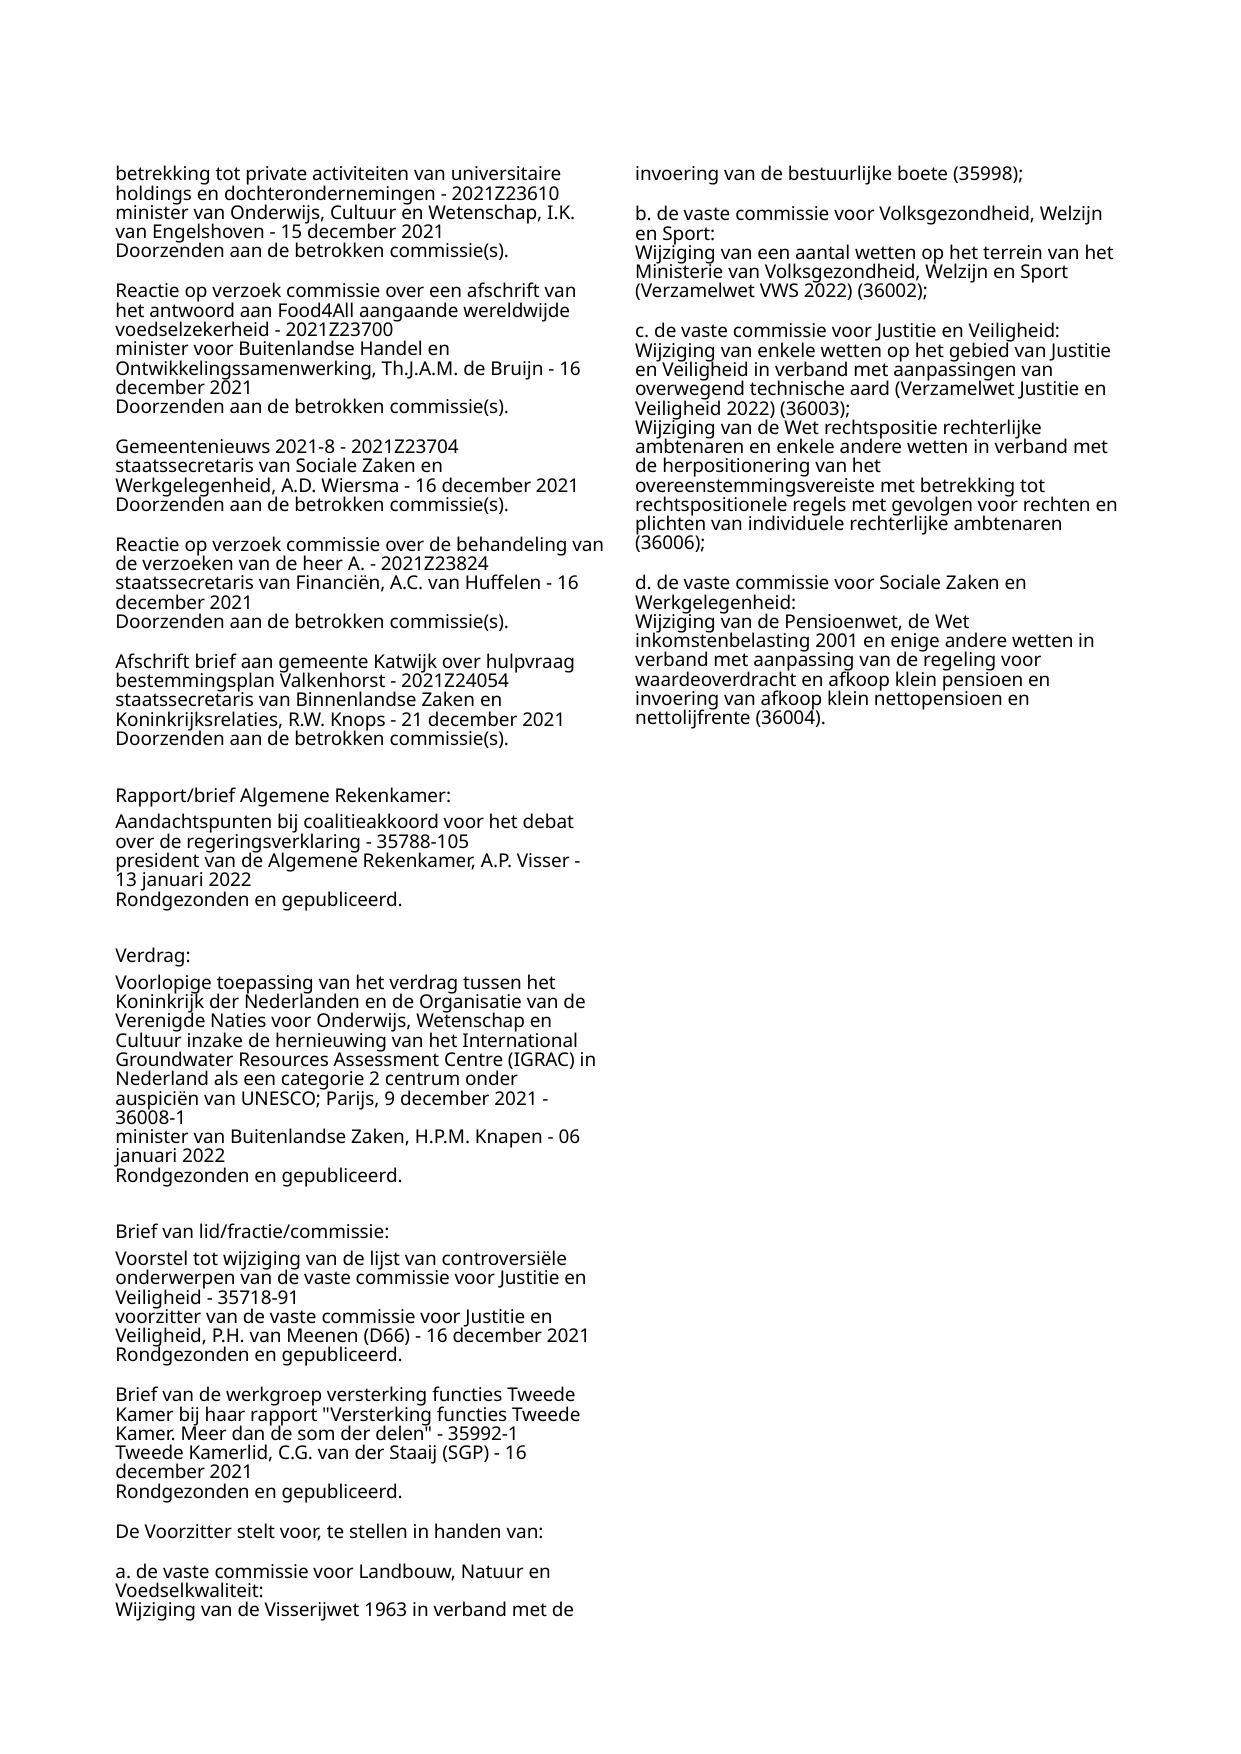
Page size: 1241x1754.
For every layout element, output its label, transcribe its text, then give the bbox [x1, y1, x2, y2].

text voorzitter van de vaste commissie voor Justitie en Veiligheid, P.H. van Meenen (D66) - 16 december 2021 [115, 1308, 605, 1346]
text staatssecretaris van Sociale Zaken en Werkgelegenheid, A.D. Wiersma - 16 december 2021 [115, 457, 605, 496]
text a. de vaste commissie voor Landbouw, Natuur en Voedselkwaliteit: [115, 1563, 605, 1601]
text b. de vaste commissie voor Volksgezondheid, Welzijn en Sport: [635, 205, 1125, 244]
text invoering van de bestuurlijke boete (35998); [635, 165, 1125, 184]
text Wijziging van een aantal wetten op het terrein van het Ministerie van Volksgezondheid, Welzijn en Sport (Verzamelwet VWS 2022) (36002); [635, 244, 1125, 302]
text staatssecretaris van Binnenlandse Zaken en Koninkrijksrelaties, R.W. Knops - 21 december 2021 [115, 691, 605, 730]
text minister van Buitenlandse Zaken, H.P.M. Knapen - 06 januari 2022 [115, 1128, 605, 1167]
text Rondgezonden en gepubliceerd. [115, 1167, 605, 1186]
text De Voorzitter stelt voor, te stellen in handen van: [115, 1523, 605, 1542]
text c. de vaste commissie voor Justitie en Veiligheid: [635, 322, 1125, 342]
text Tweede Kamerlid, C.G. van der Staaij (SGP) - 16 december 2021 [115, 1444, 605, 1483]
text Rondgezonden en gepubliceerd. [115, 1483, 605, 1502]
text Doorzenden aan de betrokken commissie(s). [115, 730, 605, 749]
text Verdrag: [115, 942, 605, 968]
text Gemeentenieuws 2021-8 - 2021Z23704 [115, 438, 605, 457]
text Wijziging van de Visserijwet 1963 in verband met de [115, 1601, 605, 1621]
text Doorzenden aan de betrokken commissie(s). [115, 242, 605, 262]
text Doorzenden aan de betrokken commissie(s). [115, 496, 605, 515]
text Rondgezonden en gepubliceerd. [115, 1346, 605, 1366]
text Reactie op verzoek commissie over een afschrift van het antwoord aan Food4All aangaande wereldwijde voedselzekerheid - 2021Z23700 [115, 282, 605, 340]
text Rapport/brief Algemene Rekenkamer: [115, 782, 605, 807]
text Brief van de werkgroep versterking functies Tweede Kamer bij haar rapport "Versterking functies Tweede Kamer. Meer dan de som der delen" - 35992-1 [115, 1386, 605, 1444]
text Voorlopige toepassing van het verdrag tussen het Koninkrijk der Nederlanden en de Organisatie van de Verenigde Naties voor Onderwijs, Wetenschap en Cultuur inzake de hernieuwing van het International Groundwater Resources Assessment Centre (IGRAC) in Nederland als een categorie 2 centrum onder auspiciën van UNESCO; Parijs, 9 december 2021 - 36008-1 [115, 974, 605, 1128]
text Brief van lid/fractie/commissie: [115, 1218, 605, 1244]
text Wijziging van enkele wetten op het gebied van Justitie en Veiligheid in verband met aanpassingen van overwegend technische aard (Verzamelwet Justitie en Veiligheid 2022) (36003); [635, 342, 1125, 419]
text d. de vaste commissie voor Sociale Zaken en Werkgelegenheid: [635, 574, 1125, 613]
text Aandachtspunten bij coalitieakkoord voor het debat over de regeringsverklaring - 35788-105 [115, 813, 605, 852]
text minister van Onderwijs, Cultuur en Wetenschap, I.K. van Engelshoven - 15 december 2021 [115, 204, 605, 242]
text Wijziging van de Wet rechtspositie rechterlijke ambtenaren en enkele andere wetten in verband met de herpositionering van het overeenstemmingsvereiste met betrekking tot rechtspositionele regels met gevolgen voor rechten en plichten van individuele rechterlijke ambtenaren (36006); [635, 419, 1125, 554]
text minister voor Buitenlandse Handel en Ontwikkelingssamenwerking, Th.J.A.M. de Bruijn - 16 december 2021 [115, 340, 605, 398]
text Wijziging van de Pensioenwet, de Wet inkomstenbelasting 2001 en enige andere wetten in verband met aanpassing van de regeling voor waardeoverdracht en afkoop klein pensioen en invoering van afkoop klein nettopensioen en nettolijfrente (36004). [635, 613, 1125, 728]
text Voorstel tot wijziging van de lijst van controversiële onderwerpen van de vaste commissie voor Justitie en Veiligheid - 35718-91 [115, 1250, 605, 1308]
text Rondgezonden en gepubliceerd. [115, 891, 605, 910]
text Doorzenden aan de betrokken commissie(s). [115, 398, 605, 417]
text staatssecretaris van Financiën, A.C. van Huffelen - 16 december 2021 [115, 574, 605, 613]
text Afschrift brief aan gemeente Katwijk over hulpvraag bestemmingsplan Valkenhorst - 2021Z24054 [115, 653, 605, 691]
text president van de Algemene Rekenkamer, A.P. Visser - 13 januari 2022 [115, 852, 605, 891]
text Reactie op verzoek commissie over de behandeling van de verzoeken van de heer A. - 2021Z23824 [115, 536, 605, 574]
text Doorzenden aan de betrokken commissie(s). [115, 613, 605, 632]
text betrekking tot private activiteiten van universitaire holdings en dochterondernemingen - 2021Z23610 [115, 165, 605, 204]
